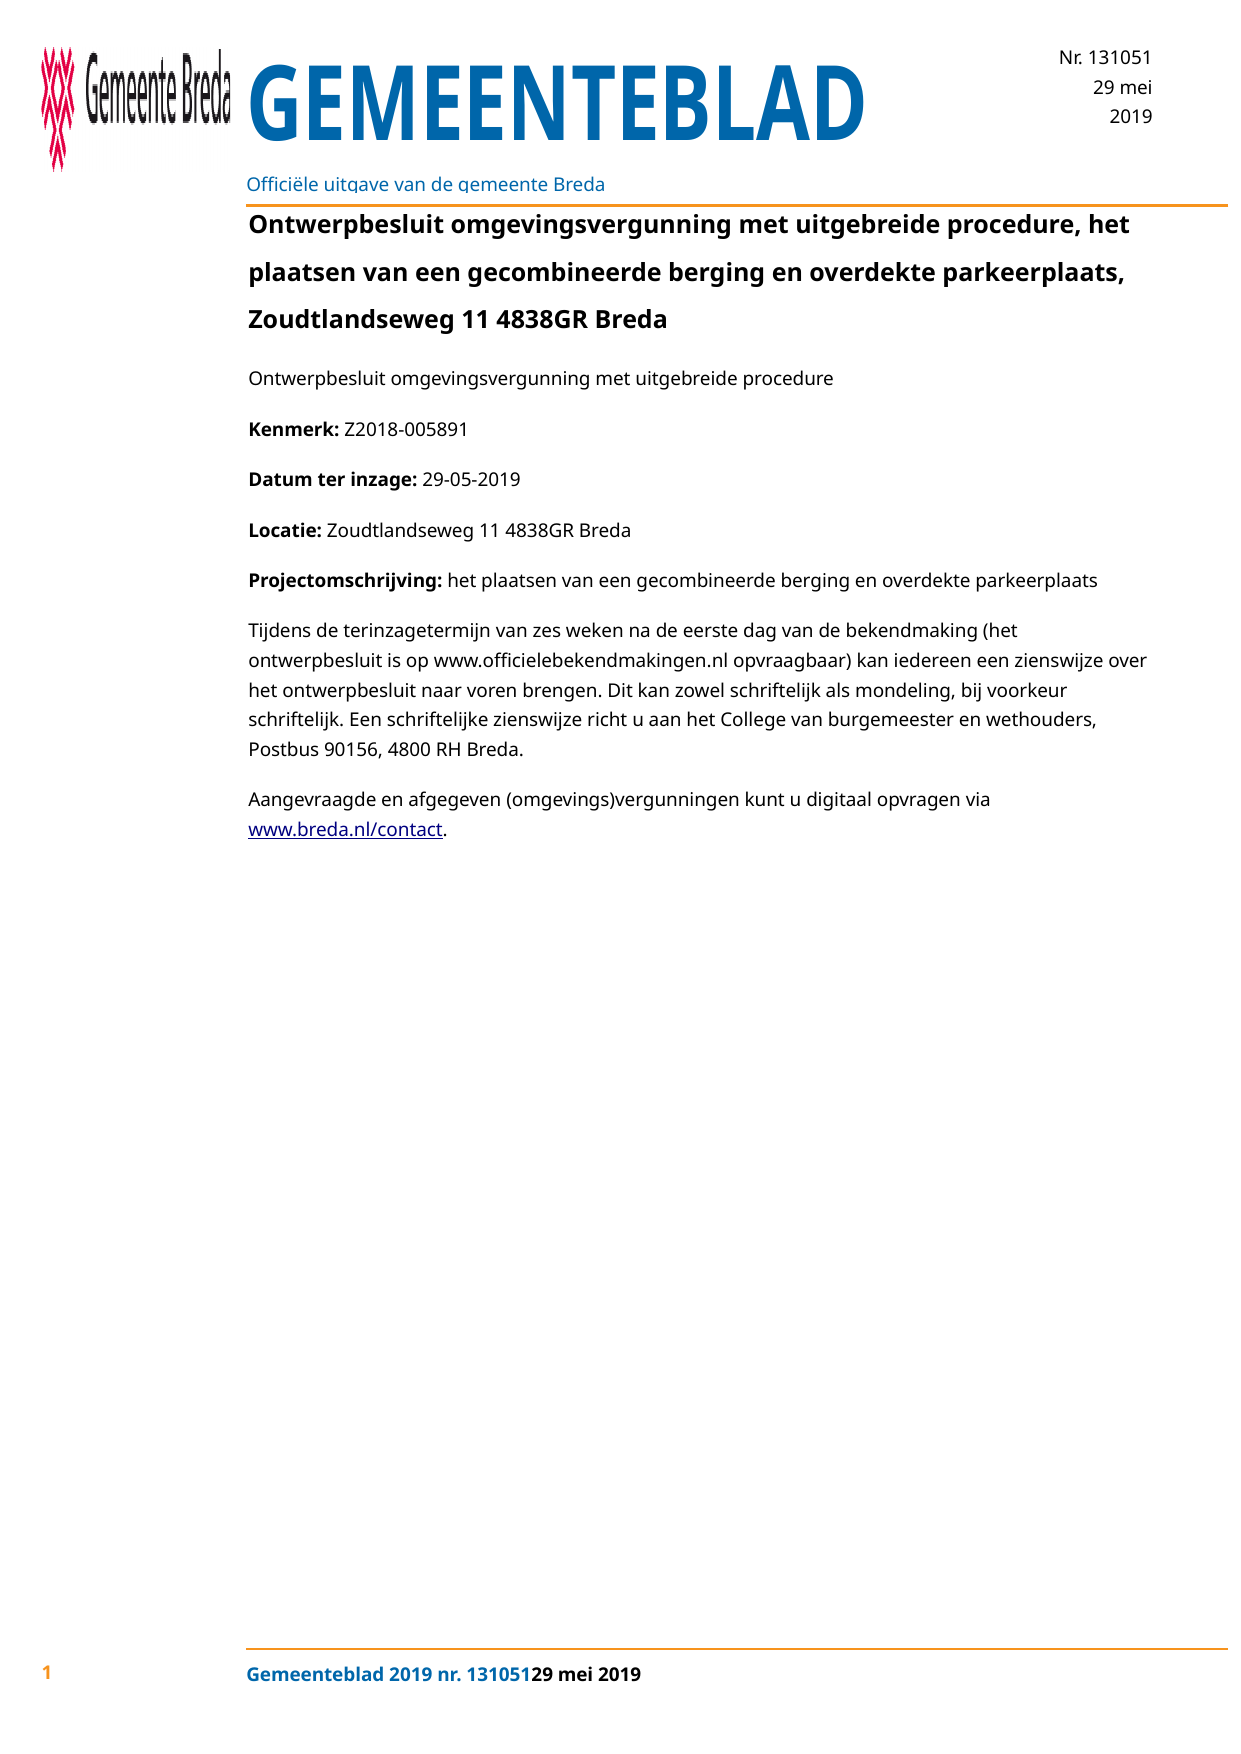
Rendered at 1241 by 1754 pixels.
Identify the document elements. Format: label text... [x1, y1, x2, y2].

text Ontwerpbesluit omgevingsvergunning met uitgebreide procedure [248, 366, 1152, 391]
text Aangevraagde en afgegeven (omgevings)vergunningen kunt u digitaal opvragen via www.breda.nl/contact. [248, 786, 1152, 842]
text Kenmerk: Z2018-005891 [248, 416, 1152, 442]
text Locatie: Zoudtlandseweg 11 4838GR Breda [248, 517, 1152, 542]
text Projectomschrijving: het plaatsen van een gecombineerde berging en overdekte parkeerplaats [248, 567, 1152, 593]
text Tijdens de terinzagetermijn van zes weken na de eerste dag van de bekendmaking (het ontwerpbesluit is op www.officielebekendmakingen.nl opvraagbaar) kan iedereen een zienswijze over het ontwerpbesluit naar voren brengen. Dit kan zowel schriftelijk als mondeling, bij voorkeur schriftelijk. Een schriftelijke zienswijze richt u aan het College van burgemeester en wethouders, Postbus 90156, 4800 RH Breda. [248, 618, 1152, 762]
picture [41, 47, 231, 172]
text Datum ter inzage: 29-05-2019 [248, 466, 1152, 492]
text Ontwerpbesluit omgevingsvergunning met uitgebreide procedure, het plaatsen van een gecombineerde berging en overdekte parkeerplaats, Zoudtlandseweg 11 4838GR Breda [248, 207, 1152, 336]
